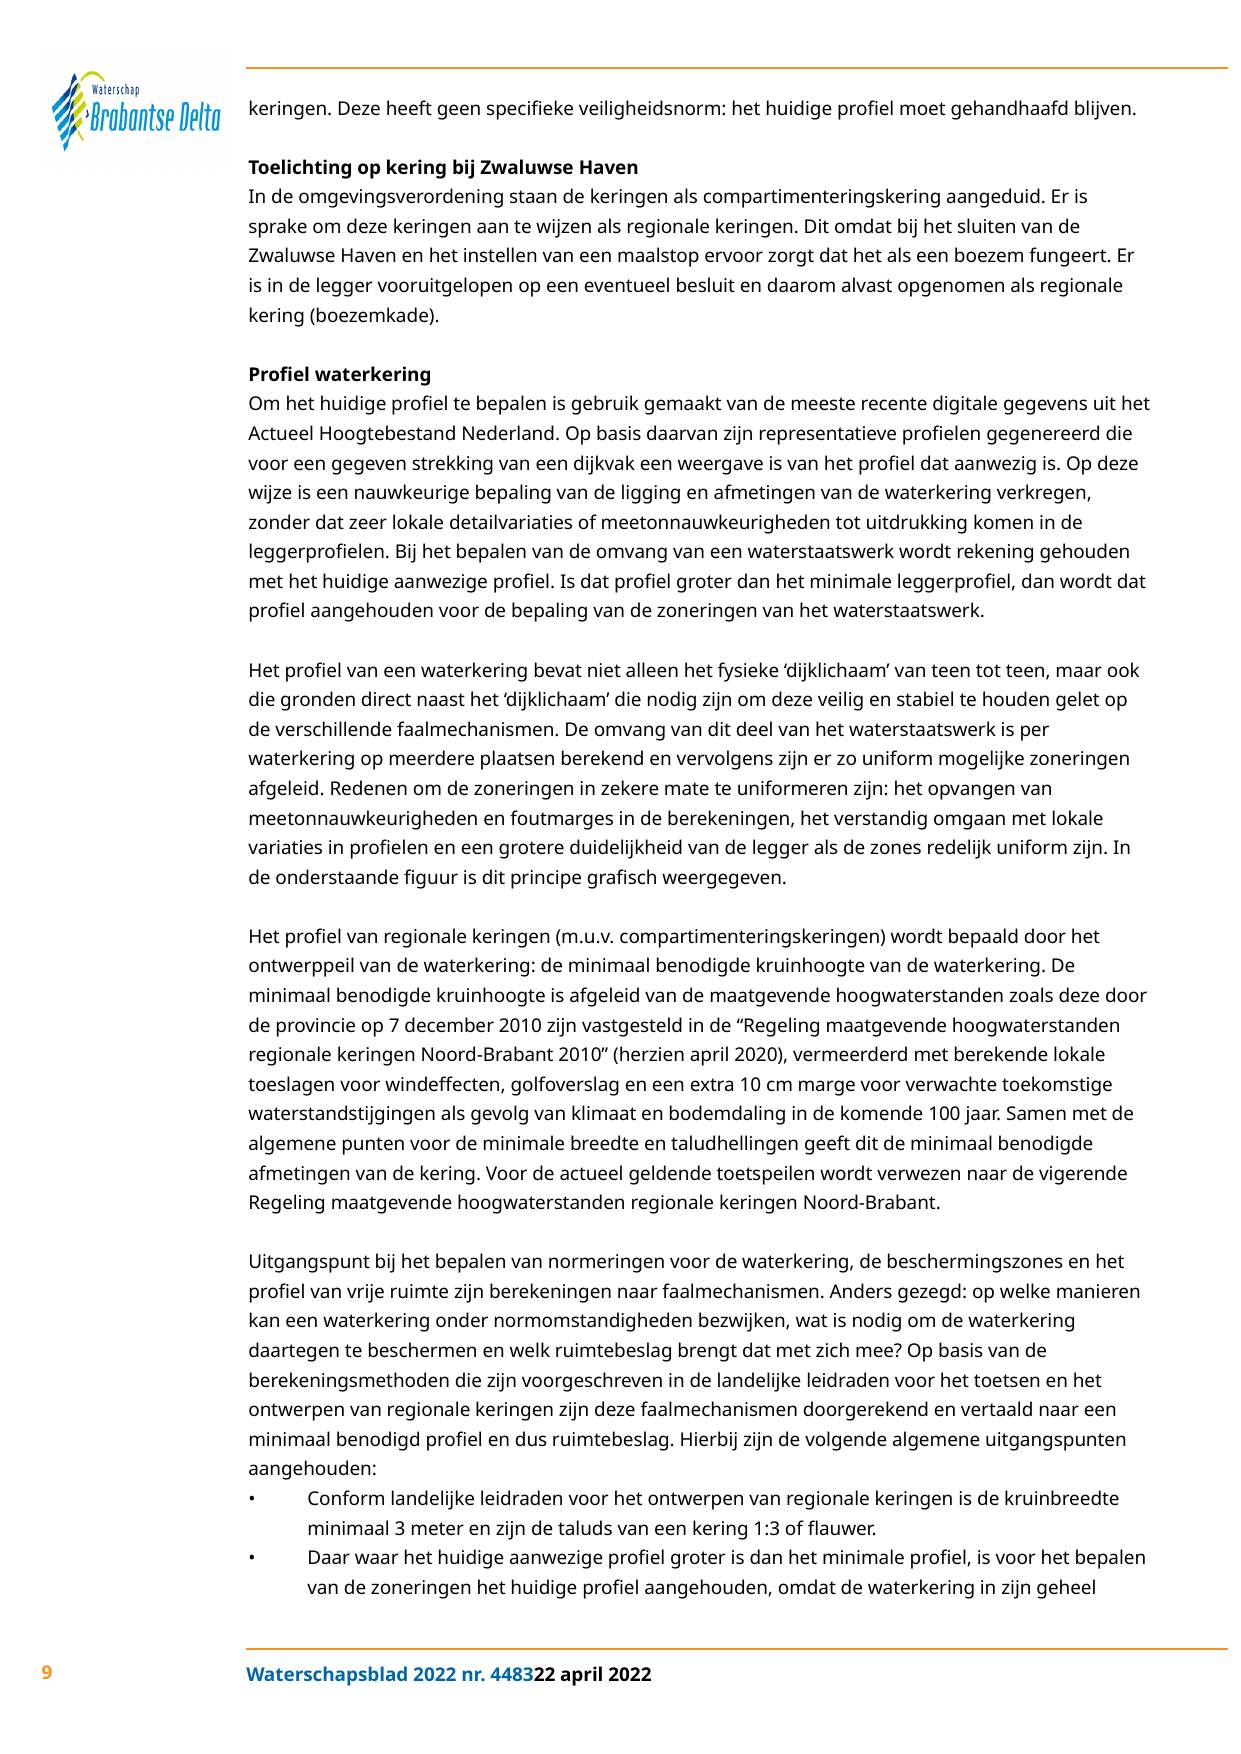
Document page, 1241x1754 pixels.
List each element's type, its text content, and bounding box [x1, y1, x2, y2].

text Uitgangspunt bij het bepalen van normeringen voor de waterkering, de beschermingszones en het profiel van vrije ruimte zijn berekeningen naar faalmechanismen. Anders gezegd: op welke manieren kan een waterkering onder normomstandigheden bezwijken, wat is nodig om de waterkering daartegen te beschermen en welk ruimtebeslag brengt dat met zich mee? Op basis van de berekeningsmethoden die zijn voorgeschreven in de landelijke leidraden voor het toetsen en het ontwerpen van regionale keringen zijn deze faalmechanismen doorgerekend en vertaald naar een minimaal benodigd profiel en dus ruimtebeslag. Hierbij zijn de volgende algemene uitgangspunten aangehouden: [248, 1248, 1152, 1481]
list Conform landelijke leidraden voor het ontwerpen van regionale keringen is de kruinbreedte minimaal 3 meter en zijn de taluds van een kering 1:3 of flauwer. [248, 1485, 1152, 1541]
text In de omgevingsverordening staan de keringen als compartimenteringskering aangeduid. Er is sprake om deze keringen aan te wijzen als regionale keringen. Dit omdat bij het sluiten van de Zwaluwse Haven en het instellen van een maalstop ervoor zorgt dat het als een boezem fungeert. Er is in de legger vooruitgelopen op een eventueel besluit en daarom alvast opgenomen als regionale kering (boezemkade). [248, 183, 1152, 328]
picture [41, 47, 231, 172]
text Het profiel van een waterkering bevat niet alleen het fysieke ‘dijklichaam’ van teen tot teen, maar ook die gronden direct naast het ‘dijklichaam’ die nodig zijn om deze veilig en stabiel te houden gelet op de verschillende faalmechanismen. De omvang van dit deel van het waterstaatswerk is per waterkering op meerdere plaatsen berekend en vervolgens zijn er zo uniform mogelijke zoneringen afgeleid. Redenen om de zoneringen in zekere mate te uniformeren zijn: het opvangen van meetonnauwkeurigheden en foutmarges in de berekeningen, het verstandig omgaan met lokale variaties in profielen en een grotere duidelijkheid van de legger als de zones redelijk uniform zijn. In de onderstaande figuur is dit principe grafisch weergegeven. [248, 657, 1152, 890]
text keringen. Deze heeft geen specifieke veiligheidsnorm: het huidige profiel moet gehandhaafd blijven. [248, 95, 1152, 121]
text Toelichting op kering bij Zwaluwse Haven [248, 154, 1152, 180]
text Het profiel van regionale keringen (m.u.v. compartimenteringskeringen) wordt bepaald door het ontwerppeil van de waterkering: de minimaal benodigde kruinhoogte van de waterkering. De minimaal benodigde kruinhoogte is afgeleid van de maatgevende hoogwaterstanden zoals deze door de provincie op 7 december 2010 zijn vastgesteld in de “Regeling maatgevende hoogwaterstanden regionale keringen Noord-Brabant 2010” (herzien april 2020), vermeerderd met berekende lokale toeslagen voor windeffecten, golfoverslag en een extra 10 cm marge voor verwachte toekomstige waterstandstijgingen als gevolg van klimaat en bodemdaling in de komende 100 jaar. Samen met de algemene punten voor de minimale breedte en taludhellingen geeft dit de minimaal benodigde afmetingen van de kering. Voor de actueel geldende toetspeilen wordt verwezen naar de vigerende Regeling maatgevende hoogwaterstanden regionale keringen Noord-Brabant. [248, 923, 1152, 1215]
text Profiel waterkering [248, 361, 1152, 387]
text Om het huidige profiel te bepalen is gebruik gemaakt van de meeste recente digitale gegevens uit het Actueel Hoogtebestand Nederland. Op basis daarvan zijn representatieve profielen gegenereerd die voor een gegeven strekking van een dijkvak een weergave is van het profiel dat aanwezig is. Op deze wijze is een nauwkeurige bepaling van de ligging en afmetingen van de waterkering verkregen, zonder dat zeer lokale detailvariaties of meetonnauwkeurigheden tot uitdrukking komen in de leggerprofielen. Bij het bepalen van de omvang van een waterstaatswerk wordt rekening gehouden met het huidige aanwezige profiel. Is dat profiel groter dan het minimale leggerprofiel, dan wordt dat profiel aangehouden voor de bepaling van de zoneringen van het waterstaatswerk. [248, 391, 1152, 623]
list Daar waar het huidige aanwezige profiel groter is dan het minimale profiel, is voor het bepalen van de zoneringen het huidige profiel aangehouden, omdat de waterkering in zijn geheel [248, 1544, 1152, 1600]
